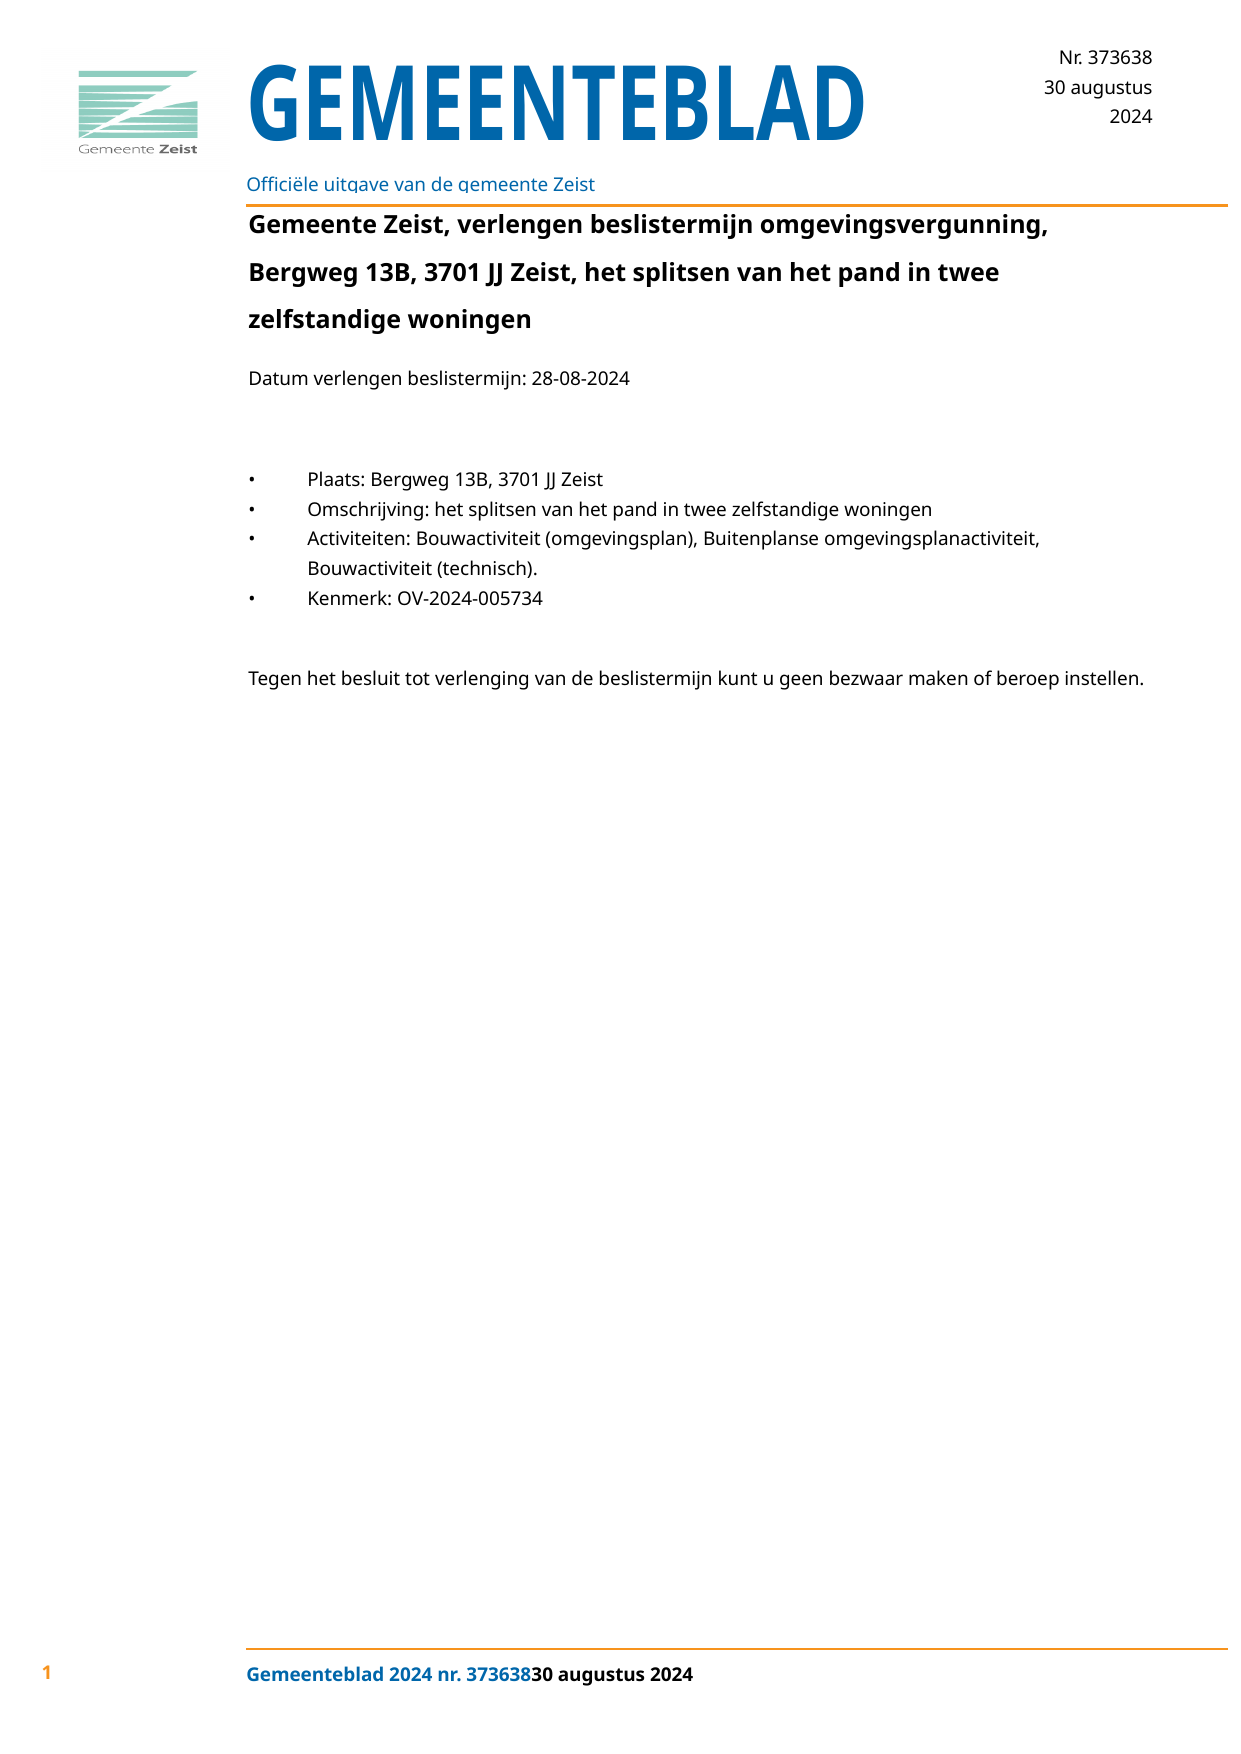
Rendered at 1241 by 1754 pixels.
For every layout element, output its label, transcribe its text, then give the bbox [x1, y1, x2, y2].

list Activiteiten: Bouwactiviteit (omgevingsplan), Buitenplanse omgevingsplanactiviteit, Bouwactiviteit (technisch). [248, 526, 1152, 581]
picture [41, 47, 231, 172]
text Tegen het besluit tot verlenging van de beslistermijn kunt u geen bezwaar maken of beroep instellen. [248, 665, 1152, 690]
list Plaats: Bergweg 13B, 3701 JJ Zeist [248, 466, 1152, 492]
text Gemeente Zeist, verlengen beslistermijn omgevingsvergunning, Bergweg 13B, 3701 JJ Zeist, het splitsen van het pand in twee zelfstandige woningen [248, 207, 1152, 336]
list Omschrijving: het splitsen van het pand in twee zelfstandige woningen [248, 496, 1152, 522]
list Kenmerk: OV-2024-005734 [248, 585, 1152, 610]
text Datum verlengen beslistermijn: 28-08-2024 [248, 366, 1152, 391]
